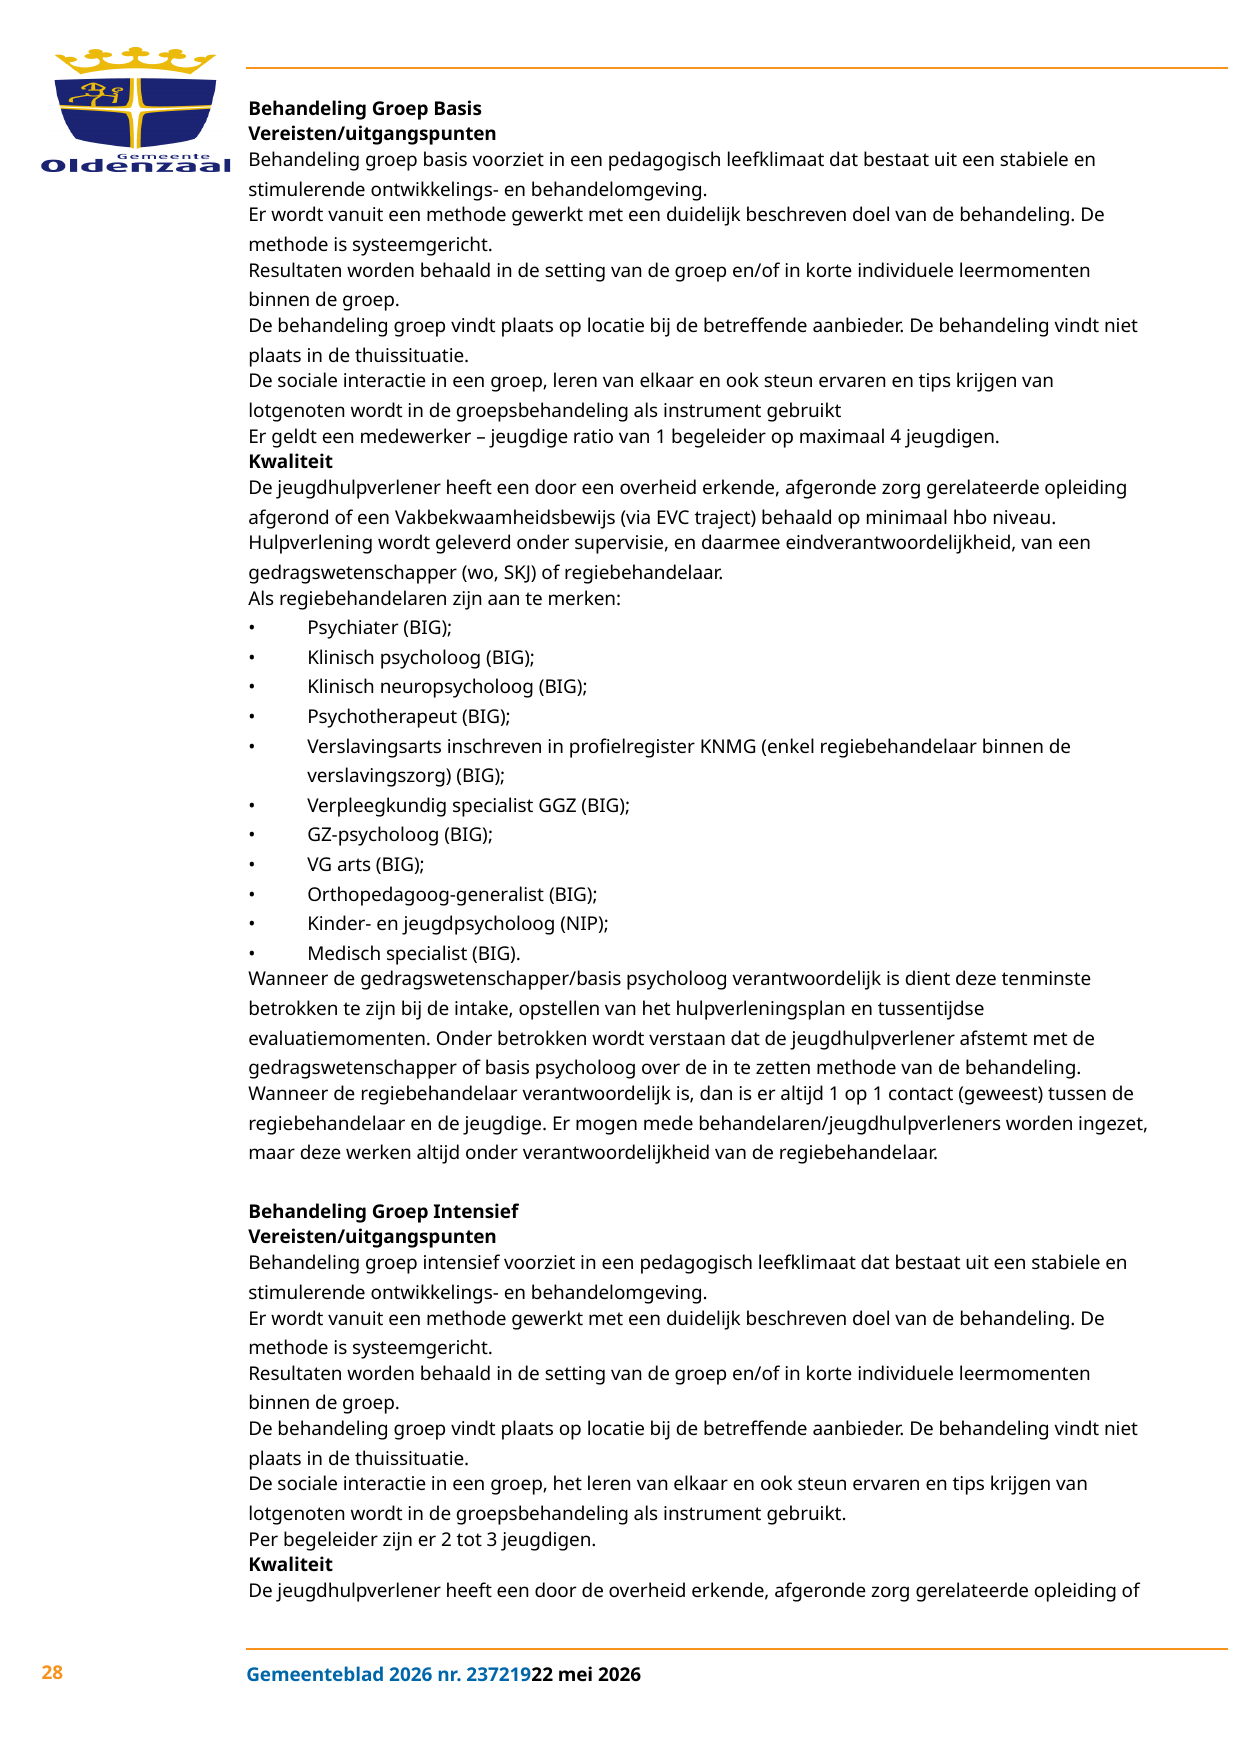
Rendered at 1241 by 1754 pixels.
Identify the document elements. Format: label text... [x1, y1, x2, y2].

table_cell Resultaten worden behaald in de setting van de groep en/of in korte individuele leermomenten binnen de groep. [248, 257, 1152, 312]
table_cell Hulpverlening wordt geleverd onder supervisie, en daarmee eindverantwoordelijkheid, van een gedragswetenschapper (wo, SKJ) of regiebehandelaar. [248, 530, 1152, 585]
table_cell Er geldt een medewerker – jeugdige ratio van 1 begeleider op maximaal 4 jeugdigen. [248, 423, 1152, 448]
table_cell Resultaten worden behaald in de setting van de groep en/of in korte individuele leermomenten binnen de groep. [248, 1360, 1152, 1415]
table_cell De jeugdhulpverlener heeft een door een overheid erkende, afgeronde zorg gerelateerde opleiding afgerond of een Vakbekwaamheidsbewijs (via EVC traject) behaald op minimaal hbo niveau. [248, 474, 1152, 529]
table_cell Wanneer de gedragswetenschapper/basis psycholoog verantwoordelijk is dient deze tenminste betrokken te zijn bij de intake, opstellen van het hulpverleningsplan en tussentijdse evaluatiemomenten. Onder betrokken wordt verstaan dat de jeugdhulpverlener afstemt met de gedragswetenschapper of basis psycholoog over de in te zetten methode van de behandeling. [248, 966, 1152, 1080]
table_cell Behandeling groep basis voorziet in een pedagogisch leefklimaat dat bestaat uit een stabiele en stimulerende ontwikkelings- en behandelomgeving. [248, 146, 1152, 202]
picture [41, 47, 231, 172]
table_cell De sociale interactie in een groep, leren van elkaar en ook steun ervaren en tips krijgen van lotgenoten wordt in de groepsbehandeling als instrument gebruikt [248, 368, 1152, 423]
table_cell Behandeling groep intensief voorziet in een pedagogisch leefklimaat dat bestaat uit een stabiele en stimulerende ontwikkelings- en behandelomgeving. [248, 1249, 1152, 1305]
table_header Behandeling Groep Basis [248, 95, 1152, 121]
table_cell Er wordt vanuit een methode gewerkt met een duidelijk beschreven doel van de behandeling. De methode is systeemgericht. [248, 202, 1152, 257]
table_cell Als regiebehandelaren zijn aan te merken: Psychiater (BIG); Klinisch psycholoog (BIG); Klinisch neuropsycholoog (BIG); Psychotherapeut (BIG); Verslavingsarts inschreven in profielregister KNMG (enkel regiebehandelaar binnen de verslavingszorg) (BIG); Verpleegkundig specialist GGZ (BIG); GZ-psycholoog (BIG); VG arts (BIG); Orthopedagoog-generalist (BIG); Kinder- en jeugdpsycholoog (NIP); Medisch specialist (BIG). [248, 585, 1152, 966]
table_cell Wanneer de regiebehandelaar verantwoordelijk is, dan is er altijd 1 op 1 contact (geweest) tussen de regiebehandelaar en de jeugdige. Er mogen mede behandelaren/jeugdhulpverleners worden ingezet, maar deze werken altijd onder verantwoordelijkheid van de regiebehandelaar. [248, 1080, 1152, 1165]
table_cell Kwaliteit [248, 1552, 1152, 1577]
table_cell De sociale interactie in een groep, het leren van elkaar en ook steun ervaren en tips krijgen van lotgenoten wordt in de groepsbehandeling als instrument gebruikt. [248, 1471, 1152, 1526]
table_cell De behandeling groep vindt plaats op locatie bij de betreffende aanbieder. De behandeling vindt niet plaats in de thuissituatie. [248, 312, 1152, 367]
table_header Behandeling Groep Intensief [248, 1198, 1152, 1224]
table_cell De jeugdhulpverlener heeft een door de overheid erkende, afgeronde zorg gerelateerde opleiding of [248, 1578, 1152, 1603]
table_cell Er wordt vanuit een methode gewerkt met een duidelijk beschreven doel van de behandeling. De methode is systeemgericht. [248, 1305, 1152, 1360]
table_cell Vereisten/uitgangspunten [248, 121, 1152, 146]
table_cell Vereisten/uitgangspunten [248, 1224, 1152, 1249]
table_cell Kwaliteit [248, 449, 1152, 474]
table_cell De behandeling groep vindt plaats op locatie bij de betreffende aanbieder. De behandeling vindt niet plaats in de thuissituatie. [248, 1415, 1152, 1471]
table_cell Per begeleider zijn er 2 tot 3 jeugdigen. [248, 1526, 1152, 1552]
